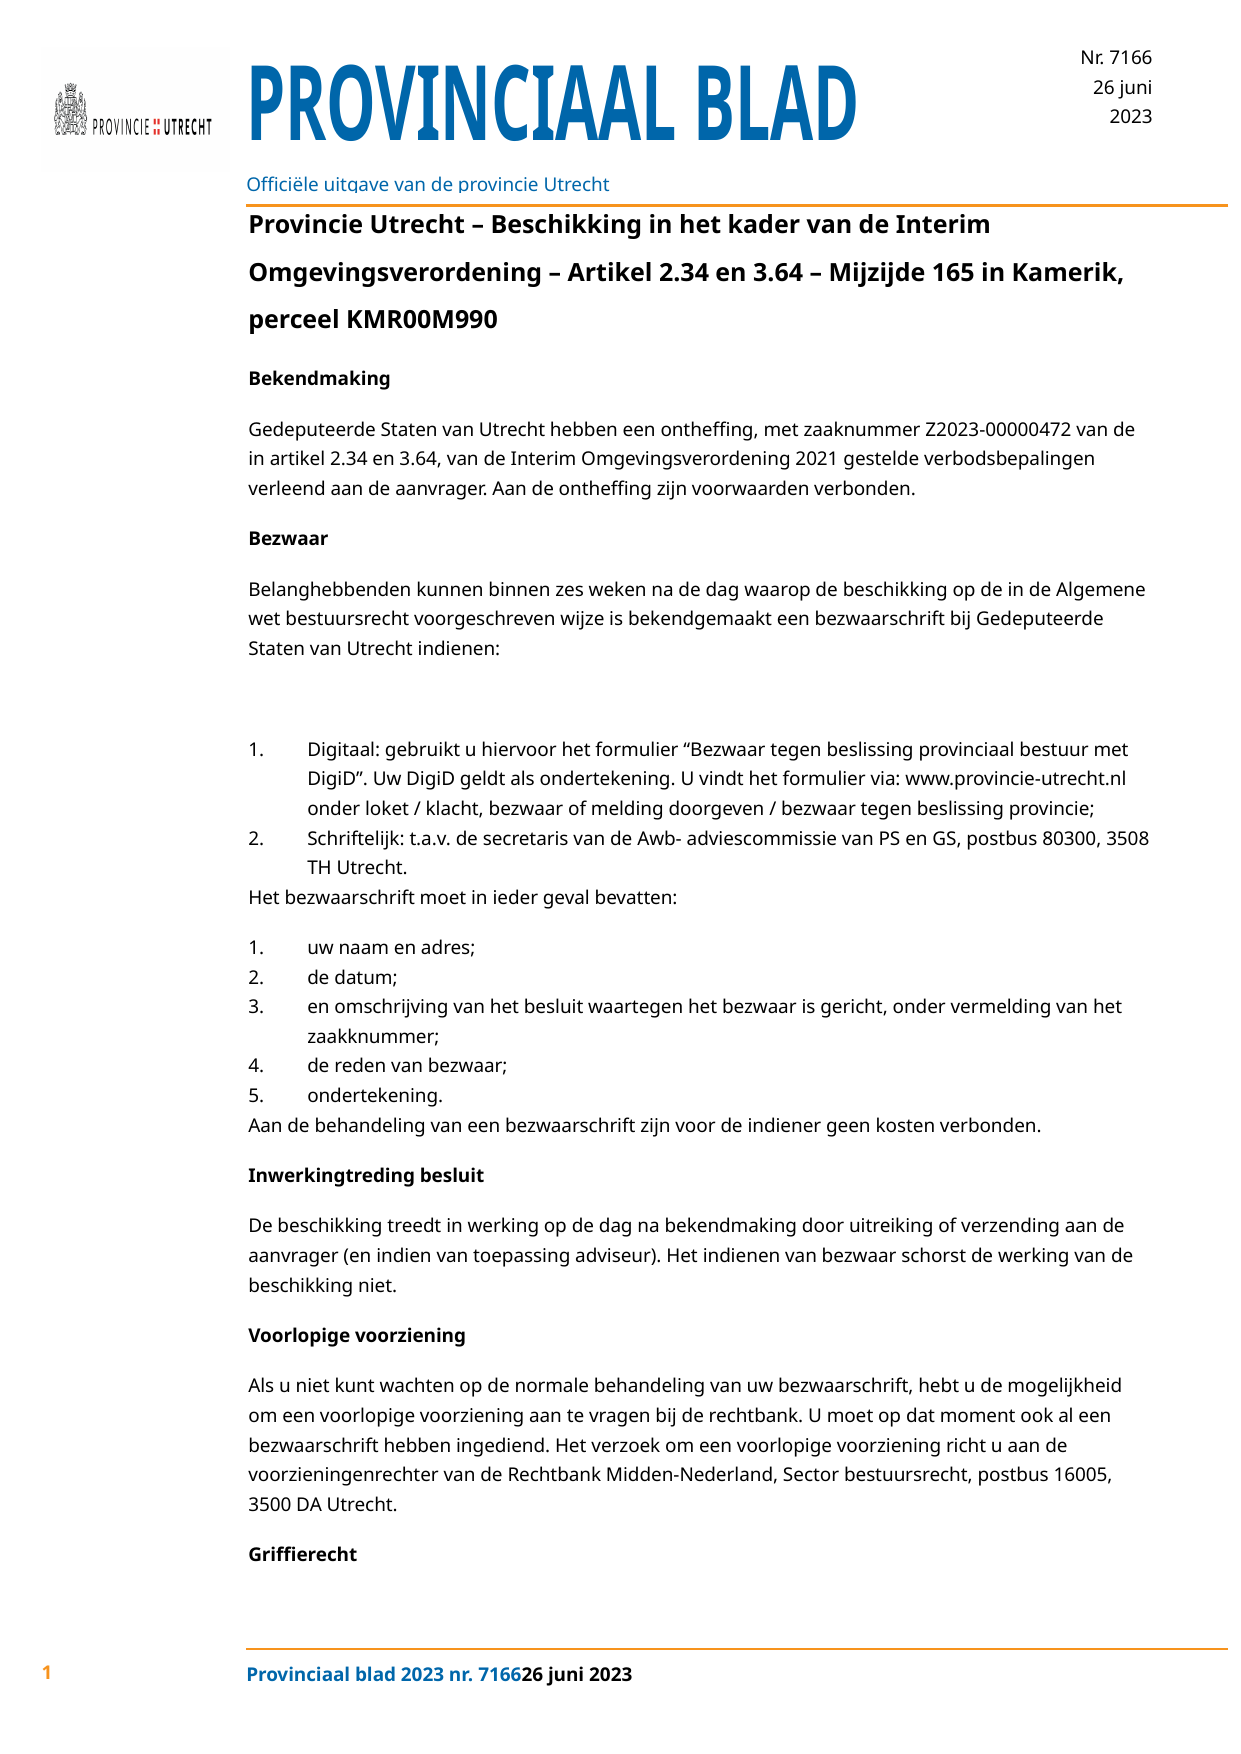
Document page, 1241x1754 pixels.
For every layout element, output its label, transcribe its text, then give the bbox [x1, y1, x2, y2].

picture [41, 47, 231, 172]
text Aan de behandeling van een bezwaarschrift zijn voor de indiener geen kosten verbonden. [248, 1112, 1152, 1137]
text Belanghebbenden kunnen binnen zes weken na de dag waarop de beschikking op de in de Algemene wet bestuursrecht voorgeschreven wijze is bekendgemaakt een bezwaarschrift bij Gedeputeerde Staten van Utrecht indienen: [248, 576, 1152, 661]
text Bekendmaking [248, 366, 1152, 391]
list Schriftelijk: t.a.v. de secretaris van de Awb- adviescommissie van PS en GS, postbus 80300, 3508 TH Utrecht. [248, 825, 1152, 880]
text Als u niet kunt wachten op de normale behandeling van uw bezwaarschrift, hebt u de mogelijkheid om een voorlopige voorziening aan te vragen bij de rechtbank. U moet op dat moment ook al een bezwaarschrift hebben ingediend. Het verzoek om een voorlopige voorziening richt u aan de voorzieningenrechter van de Rechtbank Midden-Nederland, Sector bestuursrecht, postbus 16005, 3500 DA Utrecht. [248, 1373, 1152, 1517]
text De beschikking treedt in werking op de dag na bekendmaking door uitreiking of verzending aan de aanvrager (en indien van toepassing adviseur). Het indienen van bezwaar schorst de werking van de beschikking niet. [248, 1213, 1152, 1297]
text Inwerkingtreding besluit [248, 1162, 1152, 1188]
text Bezwaar [248, 526, 1152, 551]
text Het bezwaarschrift moet in ieder geval bevatten: [248, 884, 1152, 909]
list en omschrijving van het besluit waartegen het bezwaar is gericht, onder vermelding van het zaakknummer; [248, 993, 1152, 1049]
text Griffierecht [248, 1541, 1152, 1567]
list de reden van bezwaar; [248, 1053, 1152, 1078]
list uw naam en adres; [248, 934, 1152, 960]
text Gedeputeerde Staten van Utrecht hebben een ontheffing, met zaaknummer Z2023-00000472 van de in artikel 2.34 en 3.64, van de Interim Omgevingsverordening 2021 gestelde verbodsbepalingen verleend aan de aanvrager. Aan de ontheffing zijn voorwaarden verbonden. [248, 416, 1152, 501]
list ondertekening. [248, 1082, 1152, 1108]
text Provincie Utrecht – Beschikking in het kader van de Interim Omgevingsverordening – Artikel 2.34 en 3.64 – Mijzijde 165 in Kamerik, perceel KMR00M990 [248, 207, 1152, 336]
list Digitaal: gebruikt u hiervoor het formulier “Bezwaar tegen beslissing provinciaal bestuur met DigiD”. Uw DigiD geldt als ondertekening. U vindt het formulier via: www.provincie-utrecht.nl onder loket / klacht, bezwaar of melding doorgeven / bezwaar tegen beslissing provincie; [248, 736, 1152, 821]
text Voorlopige voorziening [248, 1322, 1152, 1348]
list de datum; [248, 964, 1152, 989]
